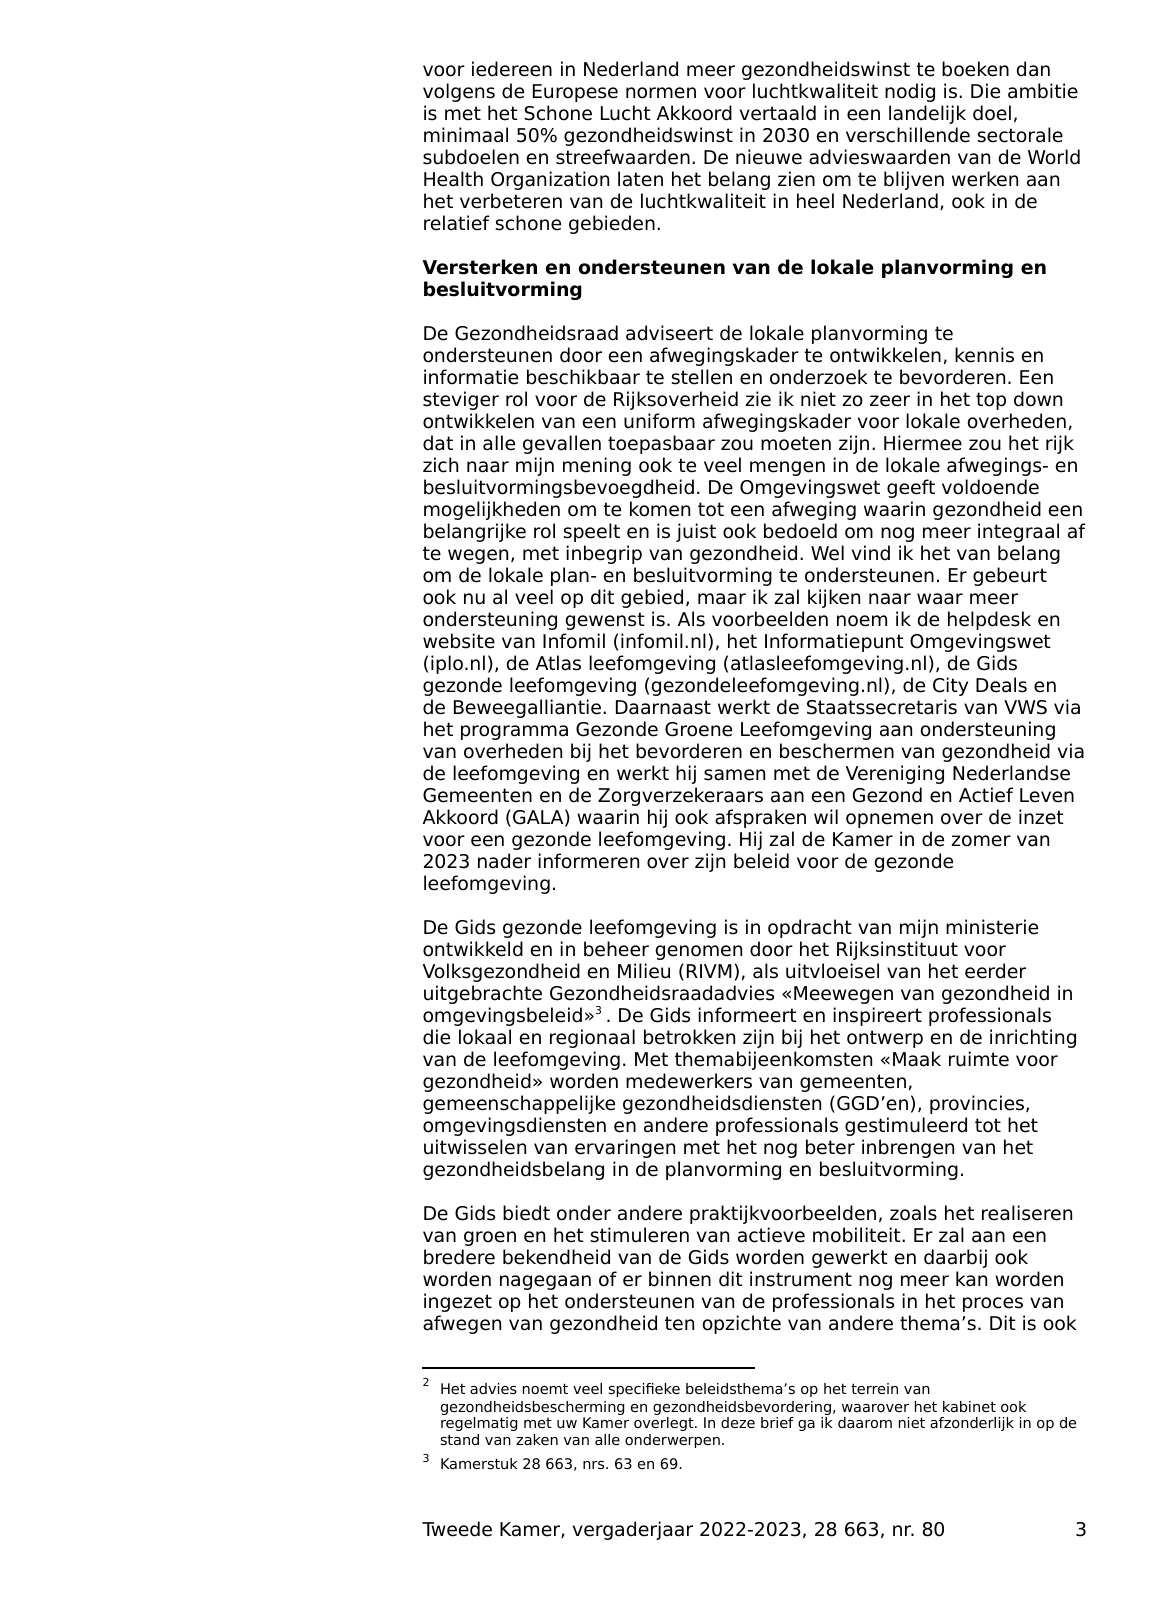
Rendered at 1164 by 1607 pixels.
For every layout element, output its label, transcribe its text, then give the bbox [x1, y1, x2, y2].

text De Gezondheidsraad adviseert de lokale planvorming te ondersteunen door een afwegingskader te ontwikkelen, kennis en informatie beschikbaar te stellen en onderzoek te bevorderen. Een steviger rol voor de Rijksoverheid zie ik niet zo zeer in het top down ontwikkelen van een uniform afwegingskader voor lokale overheden, dat in alle gevallen toepasbaar zou moeten zijn. Hiermee zou het rijk zich naar mijn mening ook te veel mengen in de lokale afwegings- en besluitvormingsbevoegdheid. De Omgevingswet geeft voldoende mogelijkheden om te komen tot een afweging waarin gezondheid een belangrijke rol speelt en is juist ook bedoeld om nog meer integraal af te wegen, met inbegrip van gezondheid. Wel vind ik het van belang om de lokale plan- en besluitvorming te ondersteunen. Er gebeurt ook nu al veel op dit gebied, maar ik zal kijken naar waar meer ondersteuning gewenst is. Als voorbeelden noem ik de helpdesk en website van Infomil (infomil.nl), het Informatiepunt Omgevingswet (iplo.nl), de Atlas leefomgeving (atlasleefomgeving.nl), de Gids gezonde leefomgeving (gezondeleefomgeving.nl), de City Deals en de Beweegalliantie. Daarnaast werkt de Staatssecretaris van VWS via het programma Gezonde Groene Leefomgeving aan ondersteuning van overheden bij het bevorderen en beschermen van gezondheid via de leefomgeving en werkt hij samen met de Vereniging Nederlandse Gemeenten en de Zorgverzekeraars aan een Gezond en Actief Leven Akkoord (GALA) waarin hij ook afspraken wil opnemen over de inzet voor een gezonde leefomgeving. Hij zal de Kamer in de zomer van 2023 nader informeren over zijn beleid voor de gezonde leefomgeving. [422, 323, 1087, 895]
subtitle Versterken en ondersteunen van de lokale planvorming en besluitvorming [422, 257, 1087, 301]
text Kamerstuk 28 663, nrs. 63 en 69. [422, 1452, 1087, 1474]
text De Gids biedt onder andere praktijkvoorbeelden, zoals het realiseren van groen en het stimuleren van actieve mobiliteit. Er zal aan een bredere bekendheid van de Gids worden gewerkt en daarbij ook worden nagegaan of er binnen dit instrument nog meer kan worden ingezet op het ondersteunen van de professionals in het proces van afwegen van gezondheid ten opzichte van andere thema’s. Dit is ook [422, 1203, 1087, 1335]
text De Gids gezonde leefomgeving is in opdracht van mijn ministerie ontwikkeld en in beheer genomen door het Rijksinstituut voor Volksgezondheid en Milieu (RIVM), als uitvloeisel van het eerder uitgebrachte Gezondheidsraadadvies «Meewegen van gezondheid in omgevingsbeleid». De Gids informeert en inspireert professionals die lokaal en regionaal betrokken zijn bij het ontwerp en de inrichting van de leefomgeving. Met themabijeenkomsten «Maak ruimte voor gezondheid» worden medewerkers van gemeenten, gemeenschappelijke gezondheidsdiensten (GGD’en), provincies, omgevingsdiensten en andere professionals gestimuleerd tot het uitwisselen van ervaringen met het nog beter inbrengen van het gezondheidsbelang in de planvorming en besluitvorming. [422, 917, 1087, 1181]
text voor iedereen in Nederland meer gezondheidswinst te boeken dan volgens de Europese normen voor luchtkwaliteit nodig is. Die ambitie is met het Schone Lucht Akkoord vertaald in een landelijk doel, minimaal 50% gezondheidswinst in 2030 en verschillende sectorale subdoelen en streefwaarden. De nieuwe advieswaarden van de World Health Organization laten het belang zien om te blijven werken aan het verbeteren van de luchtkwaliteit in heel Nederland, ook in de relatief schone gebieden. [422, 59, 1087, 235]
text Het advies noemt veel specifieke beleidsthema’s op het terrein van gezondheidsbescherming en gezondheidsbevordering, waarover het kabinet ook regelmatig met uw Kamer overlegt. In deze brief ga ik daarom niet afzonderlijk in op de stand van zaken van alle onderwerpen. [422, 1377, 1087, 1449]
